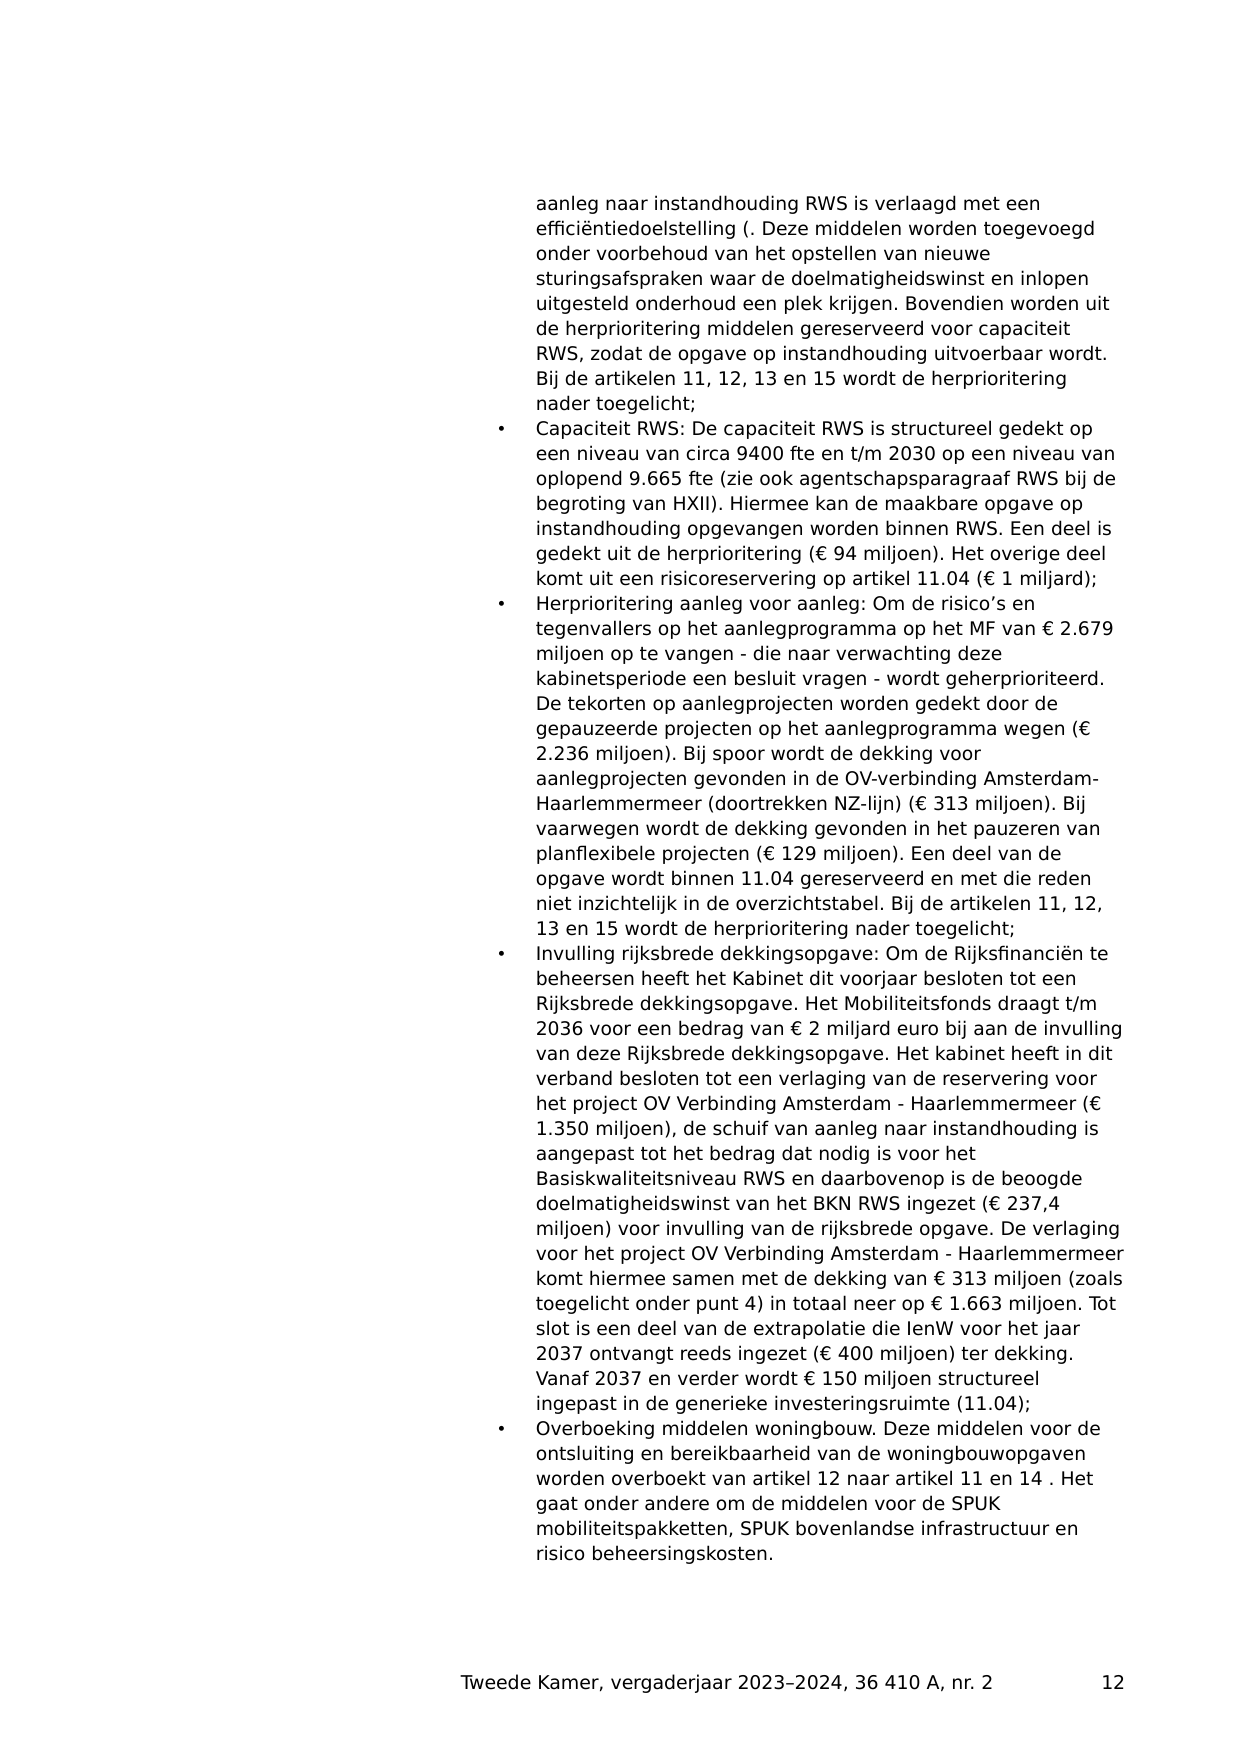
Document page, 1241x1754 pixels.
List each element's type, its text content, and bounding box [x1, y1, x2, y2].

list Invulling rijksbrede dekkingsopgave: Om de Rijksfinanciën te beheersen heeft het Kabinet dit voorjaar besloten tot een Rijksbrede dekkingsopgave. Het Mobiliteitsfonds draagt t/m 2036 voor een bedrag van € 2 miljard euro bij aan de invulling van deze Rijksbrede dekkingsopgave. Het kabinet heeft in dit verband besloten tot een verlaging van de reservering voor het project OV Verbinding Amsterdam - Haarlemmermeer (€ 1.350 miljoen), de schuif van aanleg naar instandhouding is aangepast tot het bedrag dat nodig is voor het Basiskwaliteitsniveau RWS en daarbovenop is de beoogde doelmatigheidswinst van het BKN RWS ingezet (€ 237,4 miljoen) voor invulling van de rijksbrede opgave. De verlaging voor het project OV Verbinding Amsterdam - Haarlemmermeer komt hiermee samen met de dekking van € 313 miljoen (zoals toegelicht onder punt 4) in totaal neer op € 1.663 miljoen. Tot slot is een deel van de extrapolatie die IenW voor het jaar 2037 ontvangt reeds ingezet (€ 400 miljoen) ter dekking. Vanaf 2037 en verder wordt € 150 miljoen structureel ingepast in de generieke investeringsruimte (11.04); [498, 941, 1125, 1416]
list Capaciteit RWS: De capaciteit RWS is structureel gedekt op een niveau van circa 9400 fte en t/m 2030 op een niveau van oplopend 9.665 fte (zie ook agentschapsparagraaf RWS bij de begroting van HXII). Hiermee kan de maakbare opgave op instandhouding opgevangen worden binnen RWS. Een deel is gedekt uit de herprioritering (€ 94 miljoen). Het overige deel komt uit een risicoreservering op artikel 11.04 (€ 1 miljard); [498, 416, 1125, 591]
list Herprioritering aanleg voor aanleg: Om de risico’s en tegenvallers op het aanlegprogramma op het MF van € 2.679 miljoen op te vangen - die naar verwachting deze kabinetsperiode een besluit vragen - wordt geherprioriteerd. De tekorten op aanlegprojecten worden gedekt door de gepauzeerde projecten op het aanlegprogramma wegen (€ 2.236 miljoen). Bij spoor wordt de dekking voor aanlegprojecten gevonden in de OV-verbinding Amsterdam-Haarlemmermeer (doortrekken NZ-lijn) (€ 313 miljoen). Bij vaarwegen wordt de dekking gevonden in het pauzeren van planflexibele projecten (€ 129 miljoen). Een deel van de opgave wordt binnen 11.04 gereserveerd en met die reden niet inzichtelijk in de overzichtstabel. Bij de artikelen 11, 12, 13 en 15 wordt de herprioritering nader toegelicht; [498, 591, 1125, 941]
list Overboeking middelen woningbouw. Deze middelen voor de ontsluiting en bereikbaarheid van de woningbouwopgaven worden overboekt van artikel 12 naar artikel 11 en 14 . Het gaat onder andere om de middelen voor de SPUK mobiliteitspakketten, SPUK bovenlandse infrastructuur en risico beheersingskosten. [498, 1416, 1125, 1566]
list aanleg naar instandhouding RWS is verlaagd met een efficiëntiedoelstelling (. Deze middelen worden toegevoegd onder voorbehoud van het opstellen van nieuwe sturingsafspraken waar de doelmatigheidswinst en inlopen uitgesteld onderhoud een plek krijgen. Bovendien worden uit de herprioritering middelen gereserveerd voor capaciteit RWS, zodat de opgave op instandhouding uitvoerbaar wordt. Bij de artikelen 11, 12, 13 en 15 wordt de herprioritering nader toegelicht; [498, 191, 1125, 416]
